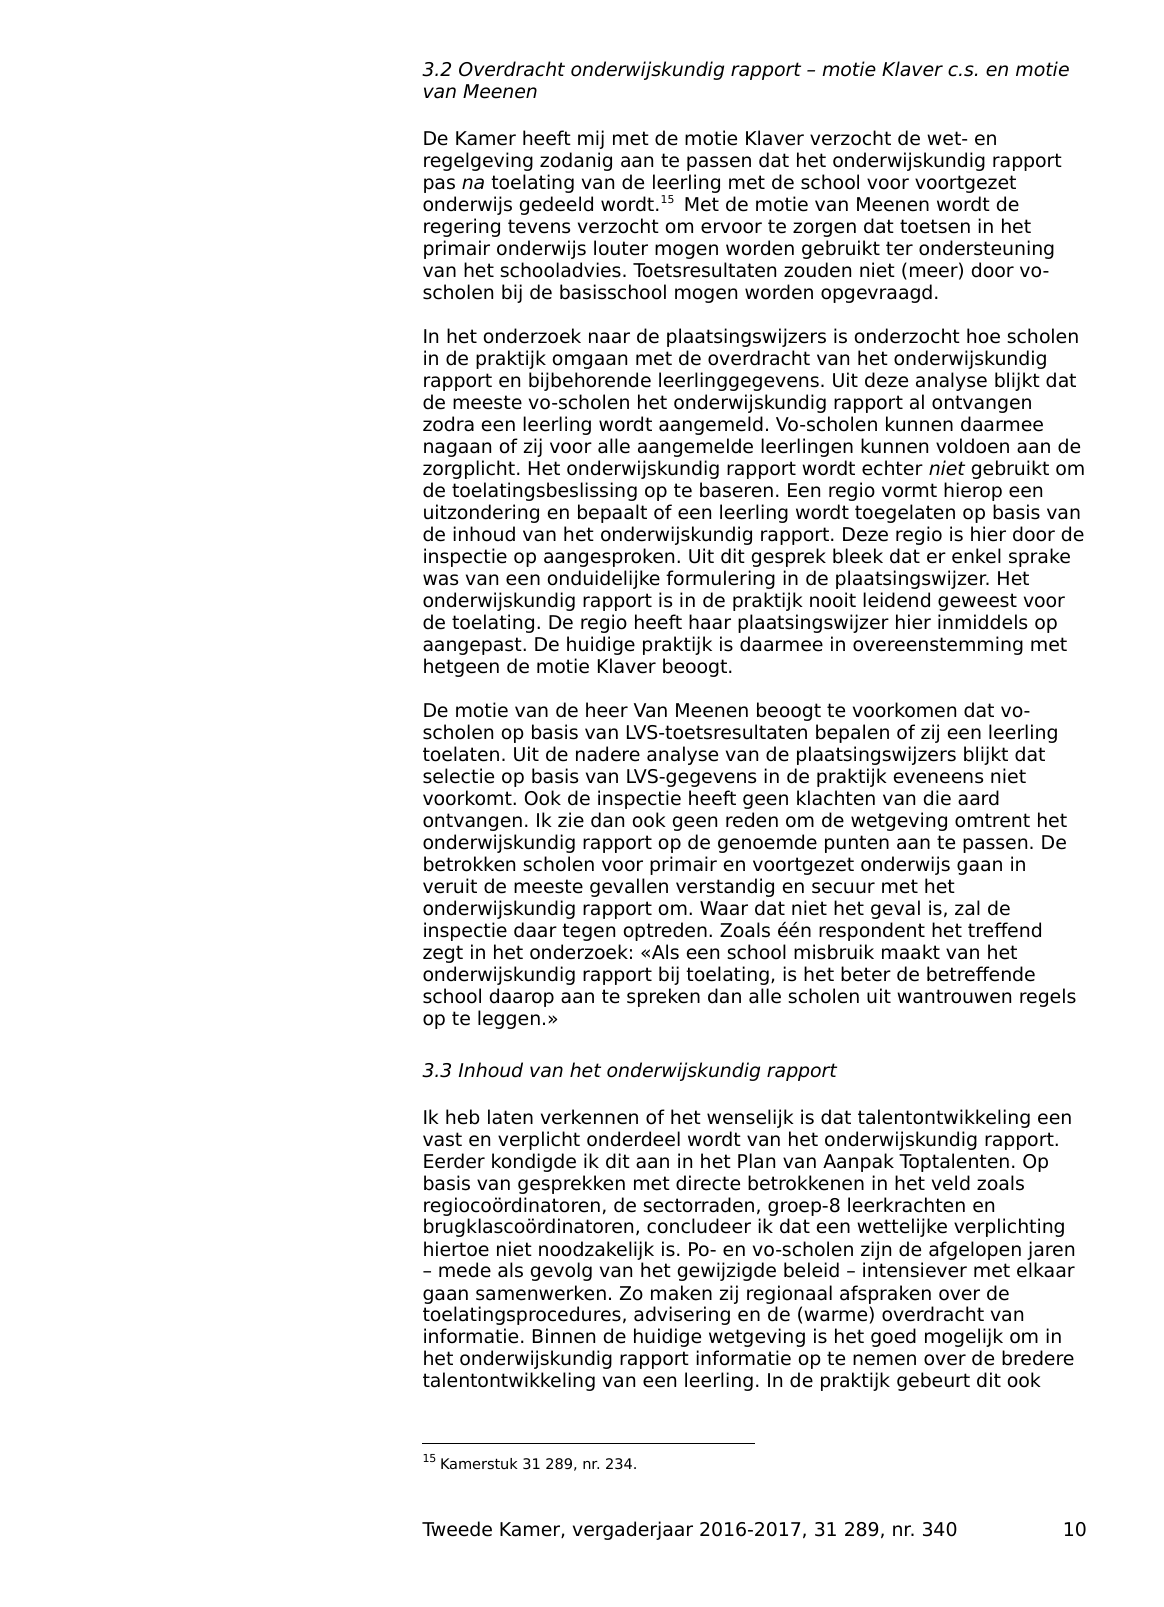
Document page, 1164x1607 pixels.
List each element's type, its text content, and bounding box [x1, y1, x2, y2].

subtitle 3.2 Overdracht onderwijskundig rapport – motie Klaver c.s. en motie van Meenen [422, 59, 1087, 103]
text De Kamer heeft mij met de motie Klaver verzocht de wet- en regelgeving zodanig aan te passen dat het onderwijskundig rapport pas na toelating van de leerling met de school voor voortgezet onderwijs gedeeld wordt. Met de motie van Meenen wordt de regering tevens verzocht om ervoor te zorgen dat toetsen in het primair onderwijs louter mogen worden gebruikt ter ondersteuning van het schooladvies. Toetsresultaten zouden niet (meer) door vo-scholen bij de basisschool mogen worden opgevraagd. [422, 128, 1087, 304]
text De motie van de heer Van Meenen beoogt te voorkomen dat vo-scholen op basis van LVS-toetsresultaten bepalen of zij een leerling toelaten. Uit de nadere analyse van de plaatsingswijzers blijkt dat selectie op basis van LVS-gegevens in de praktijk eveneens niet voorkomt. Ook de inspectie heeft geen klachten van die aard ontvangen. Ik zie dan ook geen reden om de wetgeving omtrent het onderwijskundig rapport op de genoemde punten aan te passen. De betrokken scholen voor primair en voortgezet onderwijs gaan in veruit de meeste gevallen verstandig en secuur met het onderwijskundig rapport om. Waar dat niet het geval is, zal de inspectie daar tegen optreden. Zoals één respondent het treffend zegt in het onderzoek: «Als een school misbruik maakt van het onderwijskundig rapport bij toelating, is het beter de betreffende school daarop aan te spreken dan alle scholen uit wantrouwen regels op te leggen.» [422, 700, 1087, 1029]
text Ik heb laten verkennen of het wenselijk is dat talentontwikkeling een vast en verplicht onderdeel wordt van het onderwijskundig rapport. Eerder kondigde ik dit aan in het Plan van Aanpak Toptalenten. Op basis van gesprekken met directe betrokkenen in het veld zoals regiocoördinatoren, de sectorraden, groep-8 leerkrachten en brugklascoördinatoren, concludeer ik dat een wettelijke verplichting hiertoe niet noodzakelijk is. Po- en vo-scholen zijn de afgelopen jaren – mede als gevolg van het gewijzigde beleid – intensiever met elkaar gaan samenwerken. Zo maken zij regionaal afspraken over de toelatingsprocedures, advisering en de (warme) overdracht van informatie. Binnen de huidige wetgeving is het goed mogelijk om in het onderwijskundig rapport informatie op te nemen over de bredere talentontwikkeling van een leerling. In de praktijk gebeurt dit ook [422, 1107, 1087, 1392]
text In het onderzoek naar de plaatsingswijzers is onderzocht hoe scholen in de praktijk omgaan met de overdracht van het onderwijskundig rapport en bijbehorende leerlinggegevens. Uit deze analyse blijkt dat de meeste vo-scholen het onderwijskundig rapport al ontvangen zodra een leerling wordt aangemeld. Vo-scholen kunnen daarmee nagaan of zij voor alle aangemelde leerlingen kunnen voldoen aan de zorgplicht. Het onderwijskundig rapport wordt echter niet gebruikt om de toelatingsbeslissing op te baseren. Een regio vormt hierop een uitzondering en bepaalt of een leerling wordt toegelaten op basis van de inhoud van het onderwijskundig rapport. Deze regio is hier door de inspectie op aangesproken. Uit dit gesprek bleek dat er enkel sprake was van een onduidelijke formulering in de plaatsingswijzer. Het onderwijskundig rapport is in de praktijk nooit leidend geweest voor de toelating. De regio heeft haar plaatsingswijzer hier inmiddels op aangepast. De huidige praktijk is daarmee in overeenstemming met hetgeen de motie Klaver beoogt. [422, 326, 1087, 678]
text Kamerstuk 31 289, nr. 234. [422, 1452, 1087, 1474]
subtitle 3.3 Inhoud van het onderwijskundig rapport [422, 1059, 1087, 1082]
